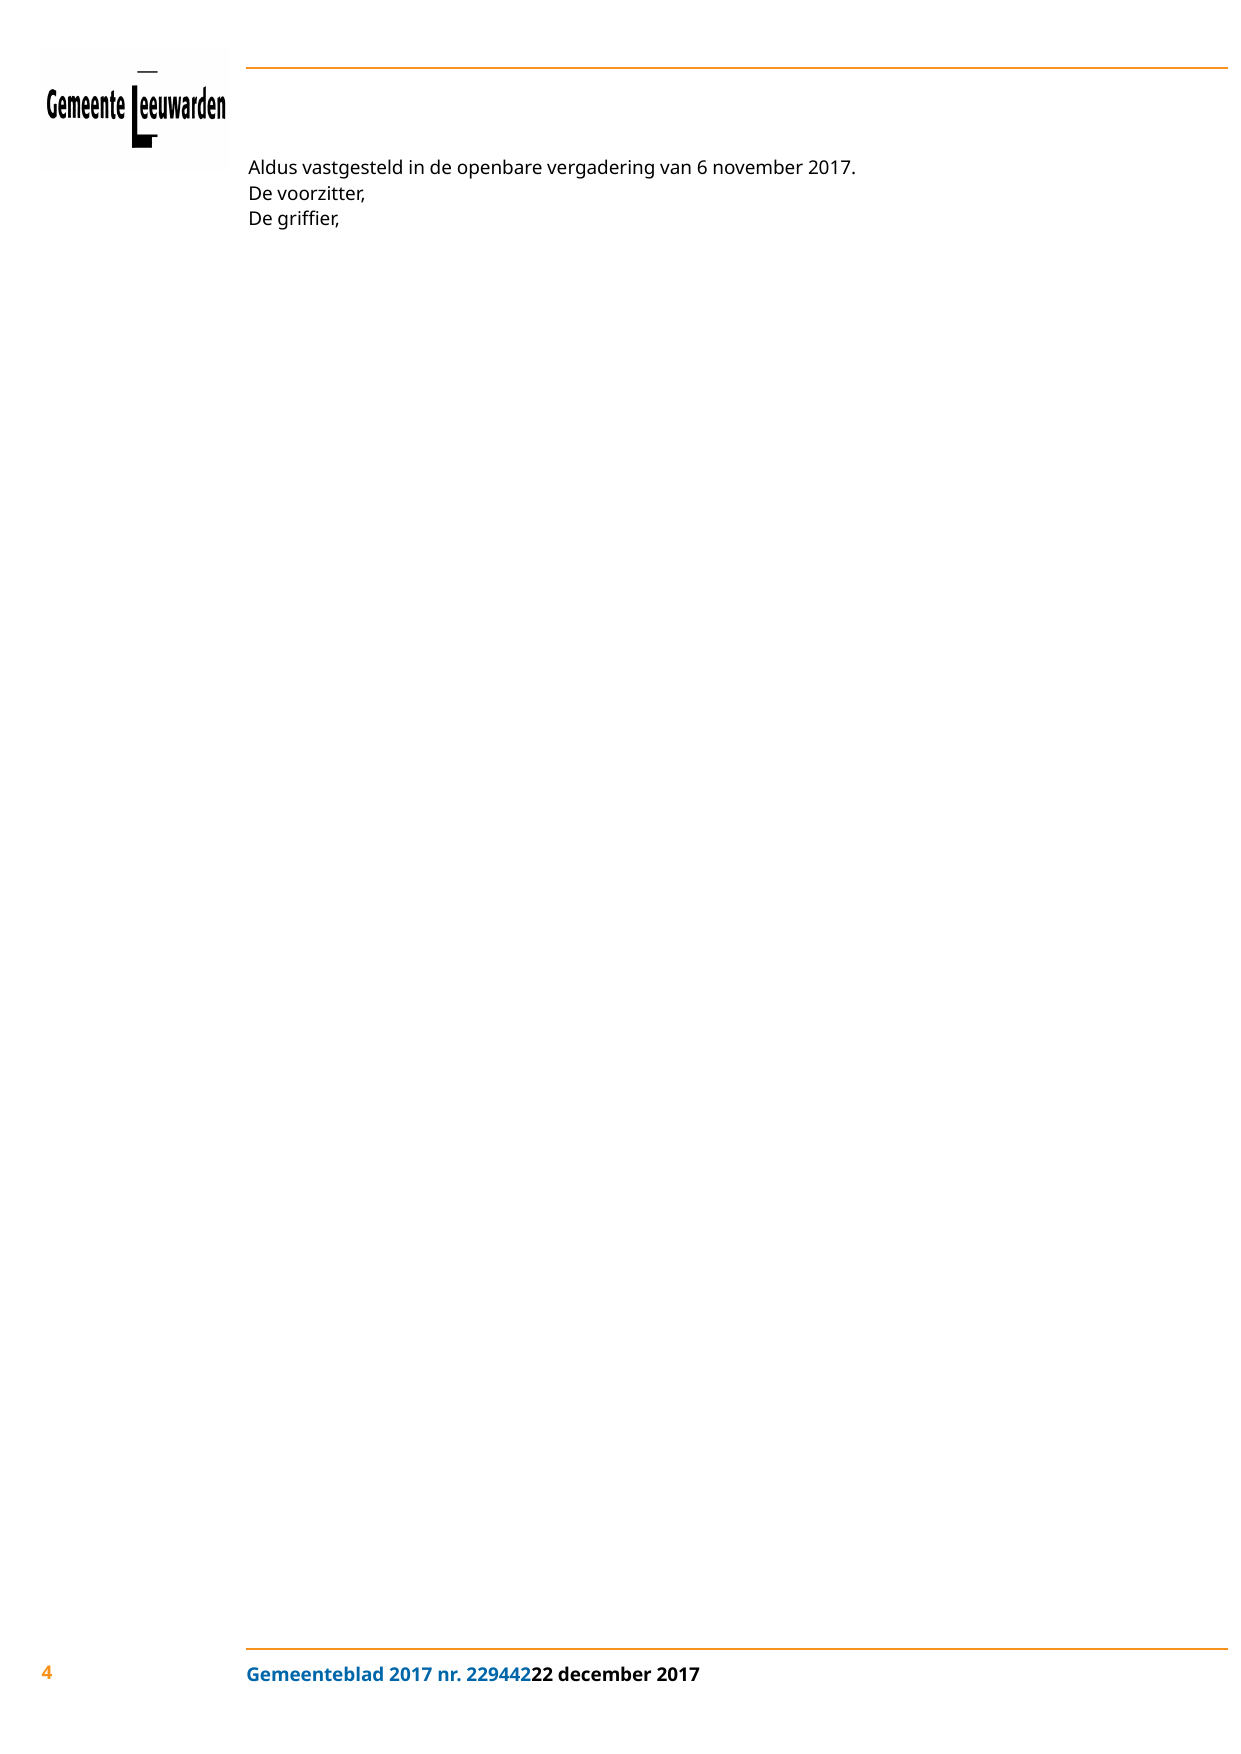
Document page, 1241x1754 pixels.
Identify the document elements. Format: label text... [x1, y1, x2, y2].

text De voorzitter, [248, 180, 1152, 205]
picture [41, 47, 231, 172]
text Aldus vastgesteld in de openbare vergadering van 6 november 2017. [248, 154, 1152, 180]
text De griffier, [248, 205, 1152, 231]
